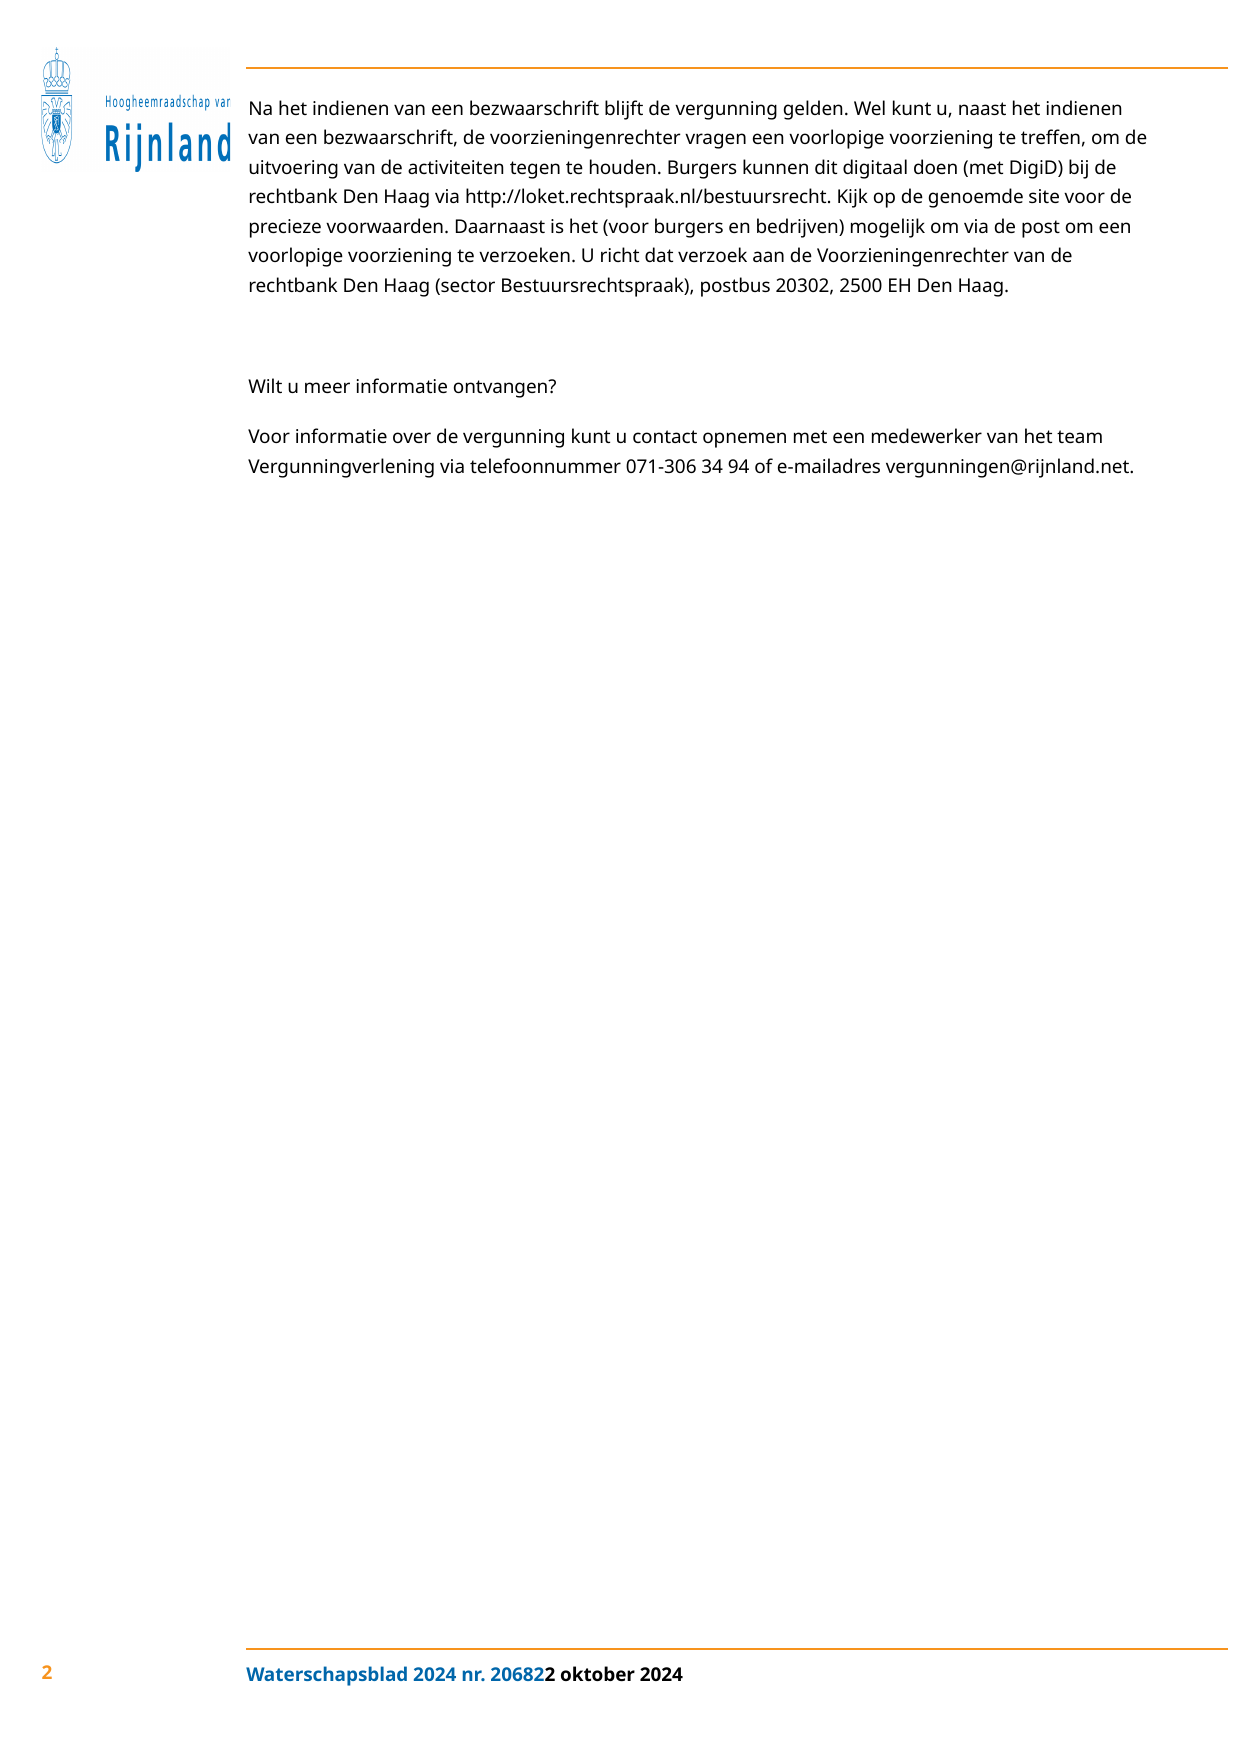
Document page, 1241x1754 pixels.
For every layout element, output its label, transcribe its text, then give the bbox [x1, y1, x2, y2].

text Na het indienen van een bezwaarschrift blijft de vergunning gelden. Wel kunt u, naast het indienen van een bezwaarschrift, de voorzieningenrechter vragen een voorlopige voorziening te treffen, om de uitvoering van de activiteiten tegen te houden. Burgers kunnen dit digitaal doen (met DigiD) bij de rechtbank Den Haag via http://loket.rechtspraak.nl/bestuursrecht. Kijk op de genoemde site voor de precieze voorwaarden. Daarnaast is het (voor burgers en bedrijven) mogelijk om via de post om een voorlopige voorziening te verzoeken. U richt dat verzoek aan de Voorzieningenrechter van de rechtbank Den Haag (sector Bestuursrechtspraak), postbus 20302, 2500 EH Den Haag. [248, 95, 1152, 298]
picture [41, 47, 231, 172]
text Wilt u meer informatie ontvangen? [248, 373, 1152, 399]
text Voor informatie over de vergunning kunt u contact opnemen met een medewerker van het team Vergunningverlening via telefoonnummer 071-306 34 94 of e-mailadres vergunningen@rijnland.net. [248, 423, 1152, 479]
